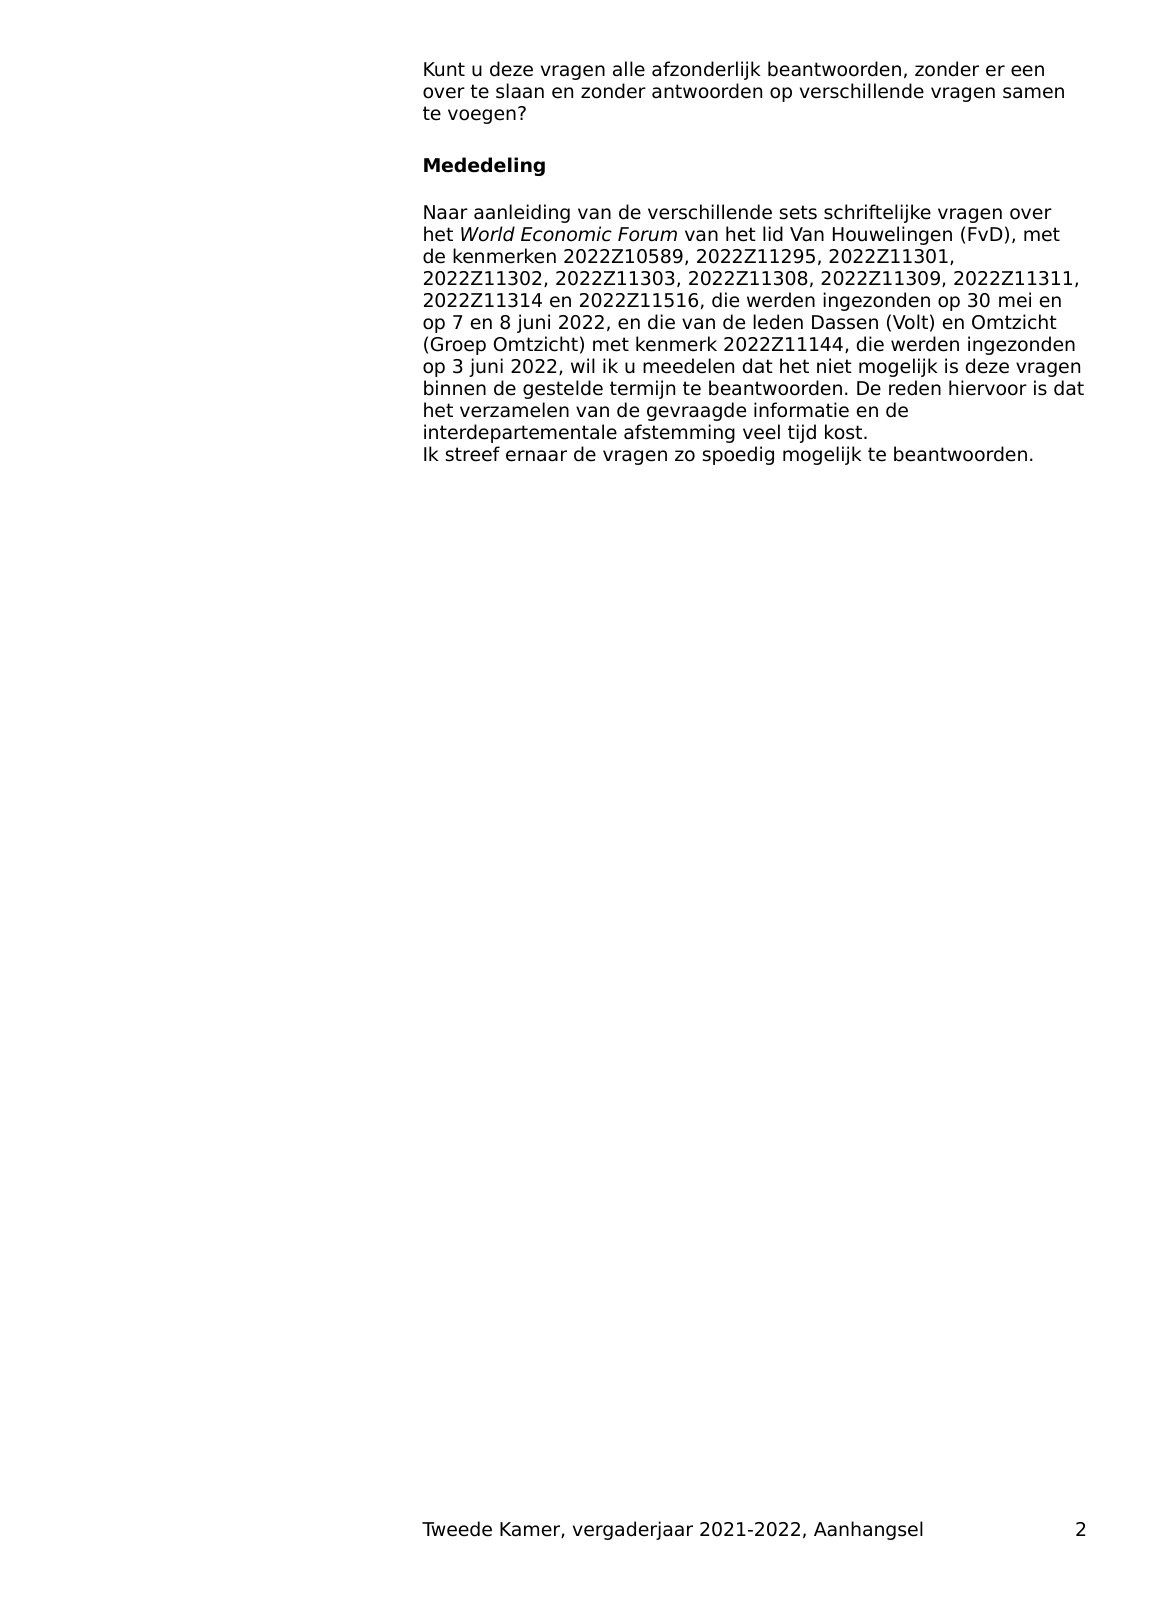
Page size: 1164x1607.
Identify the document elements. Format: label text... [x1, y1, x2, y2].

text Ik streef ernaar de vragen zo spoedig mogelijk te beantwoorden. [422, 444, 1087, 466]
text Kunt u deze vragen alle afzonderlijk beantwoorden, zonder er een over te slaan en zonder antwoorden op verschillende vragen samen te voegen? [422, 59, 1087, 125]
text Naar aanleiding van de verschillende sets schriftelijke vragen over het World Economic Forum van het lid Van Houwelingen (FvD), met de kenmerken 2022Z10589, 2022Z11295, 2022Z11301, 2022Z11302, 2022Z11303, 2022Z11308, 2022Z11309, 2022Z11311, 2022Z11314 en 2022Z11516, die werden ingezonden op 30 mei en op 7 en 8 juni 2022, en die van de leden Dassen (Volt) en Omtzicht (Groep Omtzicht) met kenmerk 2022Z11144, die werden ingezonden op 3 juni 2022, wil ik u meedelen dat het niet mogelijk is deze vragen binnen de gestelde termijn te beantwoorden. De reden hiervoor is dat het verzamelen van de gevraagde informatie en de interdepartementale afstemming veel tijd kost. [422, 202, 1087, 444]
subtitle Mededeling [422, 155, 1087, 177]
